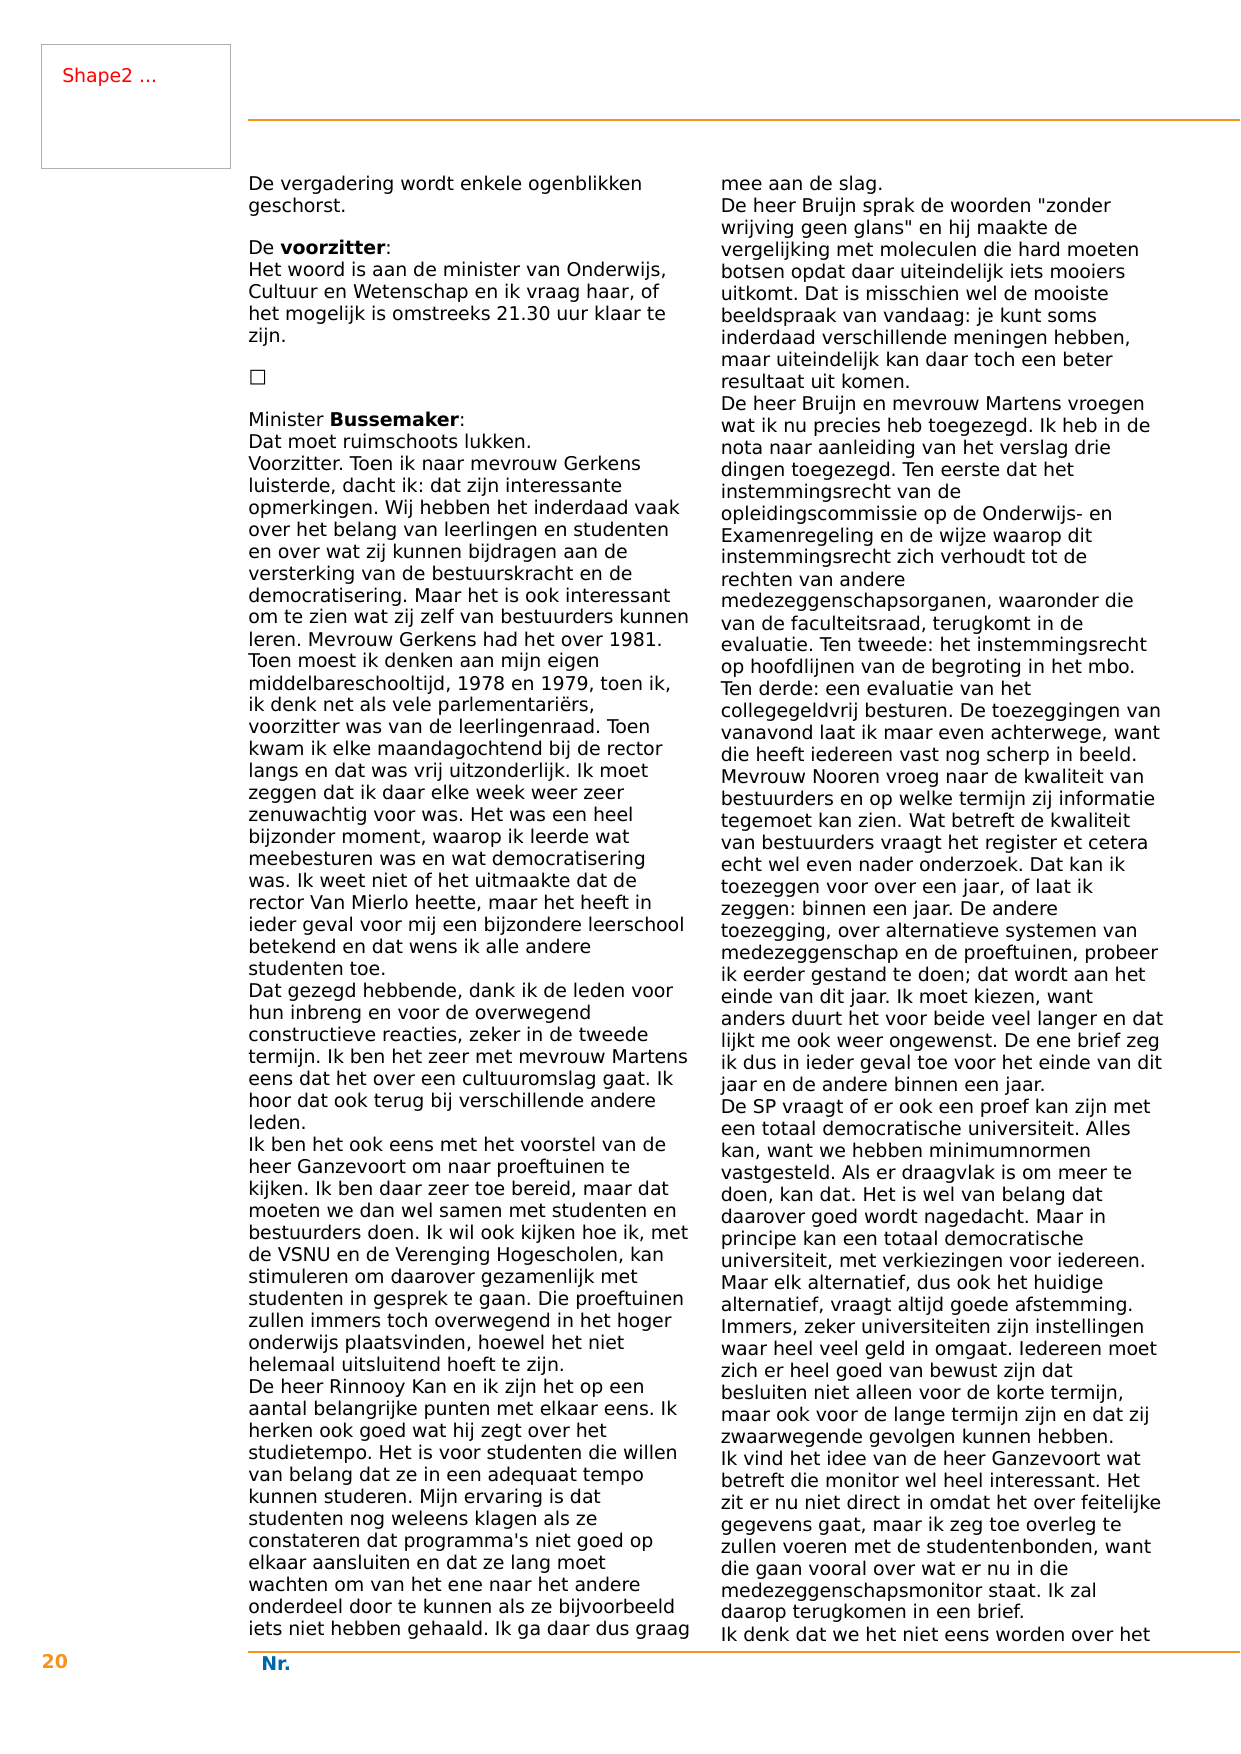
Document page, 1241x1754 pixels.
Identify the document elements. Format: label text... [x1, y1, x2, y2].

text De voorzitter: [248, 237, 691, 259]
text Het woord is aan de minister van Onderwijs, Cultuur en Wetenschap en ik vraag haar, of het mogelijk is omstreeks 21.30 uur klaar te zijn. [248, 259, 691, 347]
text mee aan de slag. [721, 173, 1163, 195]
text ⬜ [248, 367, 691, 389]
text De heer Bruijn sprak de woorden "zonder wrijving geen glans" en hij maakte de vergelijking met moleculen die hard moeten botsen opdat daar uiteindelijk iets mooiers uitkomt. Dat is misschien wel de mooiste beeldspraak van vandaag: je kunt soms inderdaad verschillende meningen hebben, maar uiteindelijk kan daar toch een beter resultaat uit komen. [721, 195, 1163, 393]
text Dat moet ruimschoots lukken. [248, 431, 691, 453]
text Mevrouw Nooren vroeg naar de kwaliteit van bestuurders en op welke termijn zij informatie tegemoet kan zien. Wat betreft de kwaliteit van bestuurders vraagt het register et cetera echt wel even nader onderzoek. Dat kan ik toezeggen voor over een jaar, of laat ik zeggen: binnen een jaar. De andere toezegging, over alternatieve systemen van medezeggenschap en de proeftuinen, probeer ik eerder gestand te doen; dat wordt aan het einde van dit jaar. Ik moet kiezen, want anders duurt het voor beide veel langer en dat lijkt me ook weer ongewenst. De ene brief zeg ik dus in ieder geval toe voor het einde van dit jaar en de andere binnen een jaar. [721, 766, 1163, 1096]
text Ik vind het idee van de heer Ganzevoort wat betreft die monitor wel heel interessant. Het zit er nu niet direct in omdat het over feitelijke gegevens gaat, maar ik zeg toe overleg te zullen voeren met de studentenbonden, want die gaan vooral over wat er nu in die medezeggenschapsmonitor staat. Ik zal daarop terugkomen in een brief. [721, 1448, 1163, 1623]
text De heer Rinnooy Kan en ik zijn het op een aantal belangrijke punten met elkaar eens. Ik herken ook goed wat hij zegt over het studietempo. Het is voor studenten die willen van belang dat ze in een adequaat tempo kunnen studeren. Mijn ervaring is dat studenten nog weleens klagen als ze constateren dat programma's niet goed op elkaar aansluiten en dat ze lang moet wachten om van het ene naar het andere onderdeel door te kunnen als ze bijvoorbeeld iets niet hebben gehaald. Ik ga daar dus graag [248, 1376, 691, 1639]
text De heer Bruijn en mevrouw Martens vroegen wat ik nu precies heb toegezegd. Ik heb in de nota naar aanleiding van het verslag drie dingen toegezegd. Ten eerste dat het instemmingsrecht van de opleidingscommissie op de Onderwijs- en Examenregeling en de wijze waarop dit instemmingsrecht zich verhoudt tot de rechten van andere medezeggenschapsorganen, waaronder die van de faculteitsraad, terugkomt in de evaluatie. Ten tweede: het instemmingsrecht op hoofdlijnen van de begroting in het mbo. Ten derde: een evaluatie van het collegegeldvrij besturen. De toezeggingen van vanavond laat ik maar even achterwege, want die heeft iedereen vast nog scherp in beeld. [721, 393, 1163, 766]
text De SP vraagt of er ook een proef kan zijn met een totaal democratische universiteit. Alles kan, want we hebben minimumnormen vastgesteld. Als er draagvlak is om meer te doen, kan dat. Het is wel van belang dat daarover goed wordt nagedacht. Maar in principe kan een totaal democratische universiteit, met verkiezingen voor iedereen. Maar elk alternatief, dus ook het huidige alternatief, vraagt altijd goede afstemming. Immers, zeker universiteiten zijn instellingen waar heel veel geld in omgaat. Iedereen moet zich er heel goed van bewust zijn dat besluiten niet alleen voor de korte termijn, maar ook voor de lange termijn zijn en dat zij zwaarwegende gevolgen kunnen hebben. [721, 1096, 1163, 1448]
text De vergadering wordt enkele ogenblikken geschorst. [248, 173, 691, 217]
text Ik denk dat we het niet eens worden over het [721, 1623, 1163, 1645]
text Voorzitter. Toen ik naar mevrouw Gerkens luisterde, dacht ik: dat zijn interessante opmerkingen. Wij hebben het inderdaad vaak over het belang van leerlingen en studenten en over wat zij kunnen bijdragen aan de versterking van de bestuurskracht en de democratisering. Maar het is ook interessant om te zien wat zij zelf van bestuurders kunnen leren. Mevrouw Gerkens had het over 1981. Toen moest ik denken aan mijn eigen middelbareschooltijd, 1978 en 1979, toen ik, ik denk net als vele parlementariërs, voorzitter was van de leerlingenraad. Toen kwam ik elke maandagochtend bij de rector langs en dat was vrij uitzonderlijk. Ik moet zeggen dat ik daar elke week weer zeer zenuwachtig voor was. Het was een heel bijzonder moment, waarop ik leerde wat meebesturen was en wat democratisering was. Ik weet niet of het uitmaakte dat de rector Van Mierlo heette, maar het heeft in ieder geval voor mij een bijzondere leerschool betekend en dat wens ik alle andere studenten toe. [248, 453, 691, 980]
text Minister Bussemaker: [248, 409, 691, 431]
text Dat gezegd hebbende, dank ik de leden voor hun inbreng en voor de overwegend constructieve reacties, zeker in de tweede termijn. Ik ben het zeer met mevrouw Martens eens dat het over een cultuuromslag gaat. Ik hoor dat ook terug bij verschillende andere leden. [248, 980, 691, 1134]
text Ik ben het ook eens met het voorstel van de heer Ganzevoort om naar proeftuinen te kijken. Ik ben daar zeer toe bereid, maar dat moeten we dan wel samen met studenten en bestuurders doen. Ik wil ook kijken hoe ik, met de VSNU en de Verenging Hogescholen, kan stimuleren om daarover gezamenlijk met studenten in gesprek te gaan. Die proeftuinen zullen immers toch overwegend in het hoger onderwijs plaatsvinden, hoewel het niet helemaal uitsluitend hoeft te zijn. [248, 1134, 691, 1376]
